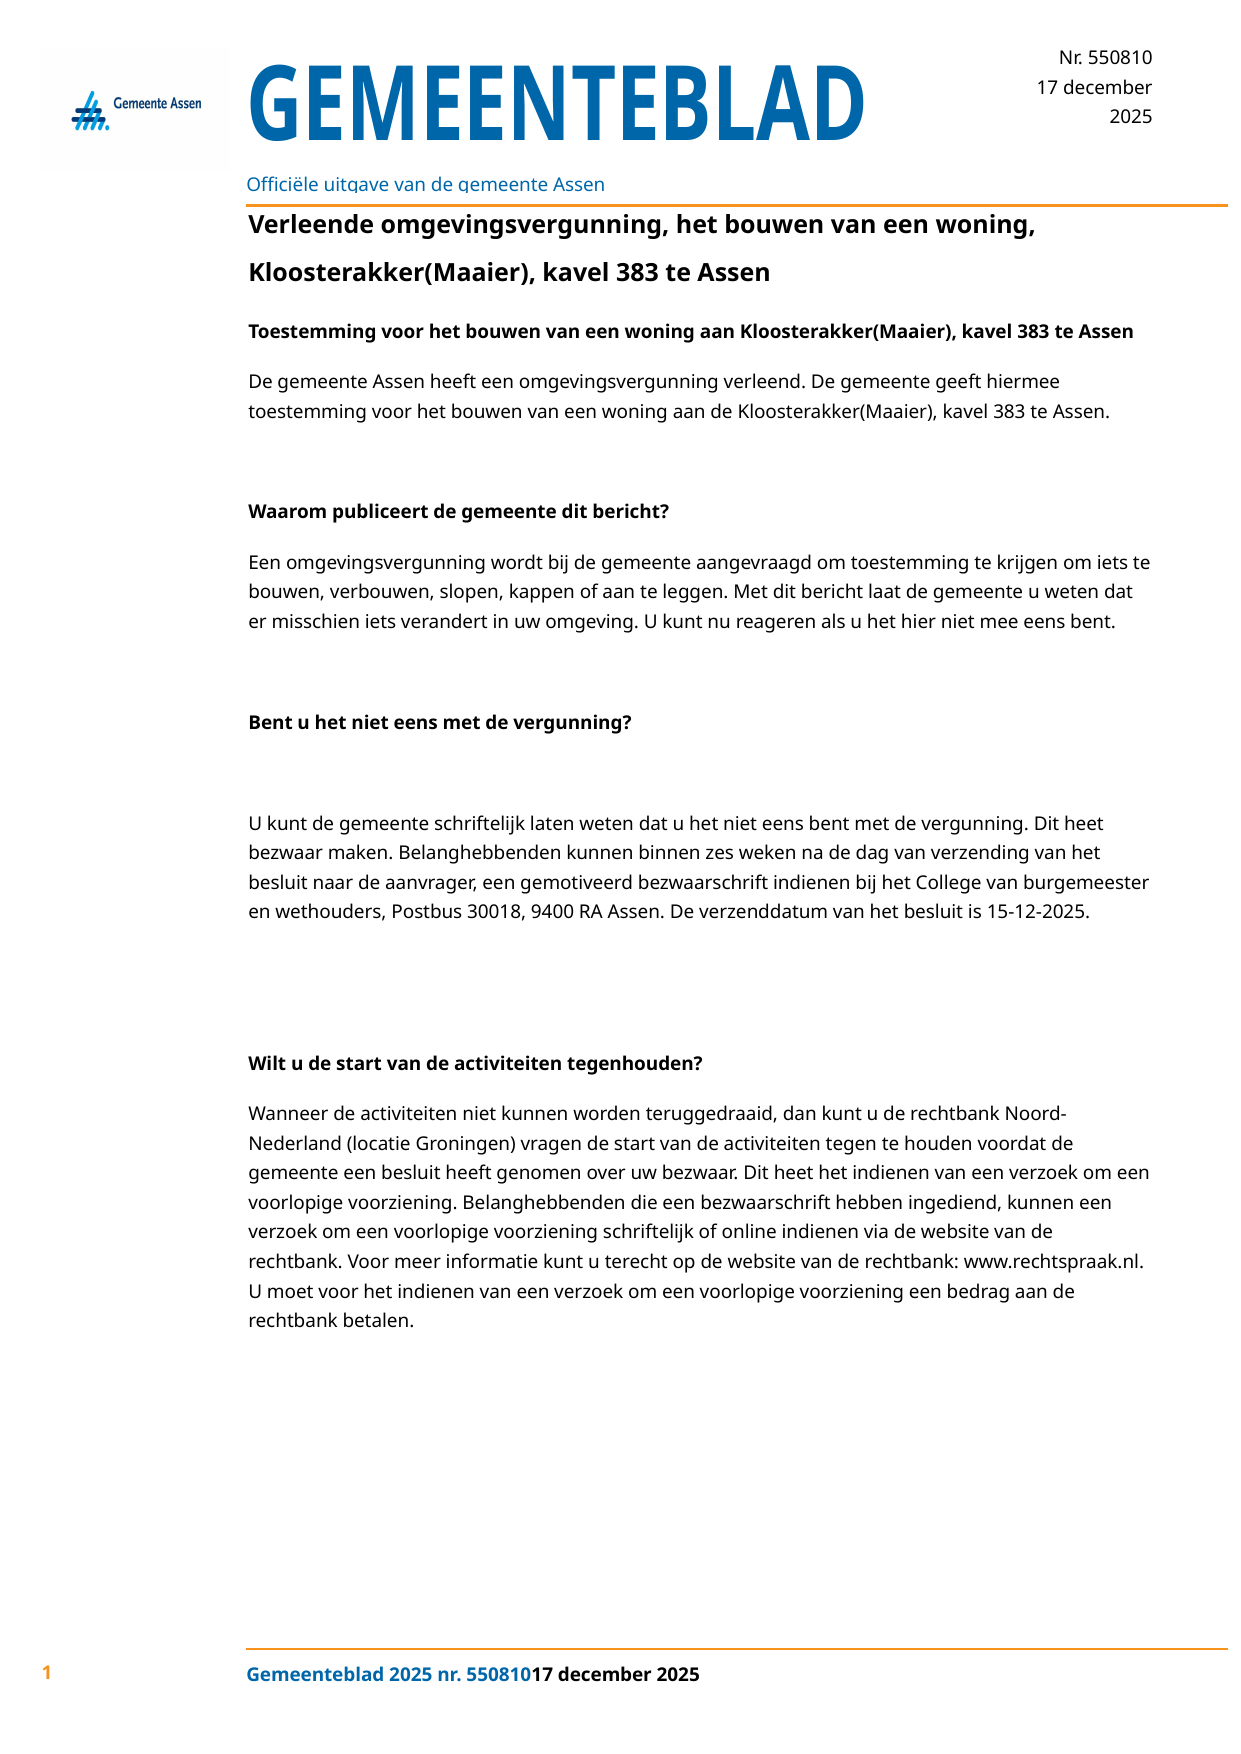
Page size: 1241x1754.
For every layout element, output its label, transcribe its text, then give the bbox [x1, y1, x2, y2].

text Wanneer de activiteiten niet kunnen worden teruggedraaid, dan kunt u de rechtbank Noord-Nederland (locatie Groningen) vragen de start van de activiteiten tegen te houden voordat de gemeente een besluit heeft genomen over uw bezwaar. Dit heet het indienen van een verzoek om een voorlopige voorziening. Belanghebbenden die een bezwaarschrift hebben ingediend, kunnen een verzoek om een voorlopige voorziening schriftelijk of online indienen via de website van de rechtbank. Voor meer informatie kunt u terecht op de website van de rechtbank: www.rechtspraak.nl. U moet voor het indienen van een verzoek om een voorlopige voorziening een bedrag aan de rechtbank betalen. [248, 1100, 1152, 1333]
text Bent u het niet eens met de vergunning? [248, 709, 1152, 735]
text Wilt u de start van de activiteiten tegenhouden? [248, 1050, 1152, 1076]
picture [41, 47, 231, 172]
text U kunt de gemeente schriftelijk laten weten dat u het niet eens bent met de vergunning. Dit heet bezwaar maken. Belanghebbenden kunnen binnen zes weken na de dag van verzending van het besluit naar de aanvrager, een gemotiveerd bezwaarschrift indienen bij het College van burgemeester en wethouders, Postbus 30018, 9400 RA Assen. De verzenddatum van het besluit is 15-12-2025. [248, 810, 1152, 924]
text Een omgevingsvergunning wordt bij de gemeente aangevraagd om toestemming te krijgen om iets te bouwen, verbouwen, slopen, kappen of aan te leggen. Met dit bericht laat de gemeente u weten dat er misschien iets verandert in uw omgeving. U kunt nu reageren als u het hier niet mee eens bent. [248, 549, 1152, 634]
text Toestemming voor het bouwen van een woning aan Kloosterakker(Maaier), kavel 383 te Assen [248, 318, 1152, 344]
text Verleende omgevingsvergunning, het bouwen van een woning, Kloosterakker(Maaier), kavel 383 te Assen [248, 207, 1152, 288]
text De gemeente Assen heeft een omgevingsvergunning verleend. De gemeente geeft hiermee toestemming voor het bouwen van een woning aan de Kloosterakker(Maaier), kavel 383 te Assen. [248, 368, 1152, 424]
text Waarom publiceert de gemeente dit bericht? [248, 499, 1152, 524]
